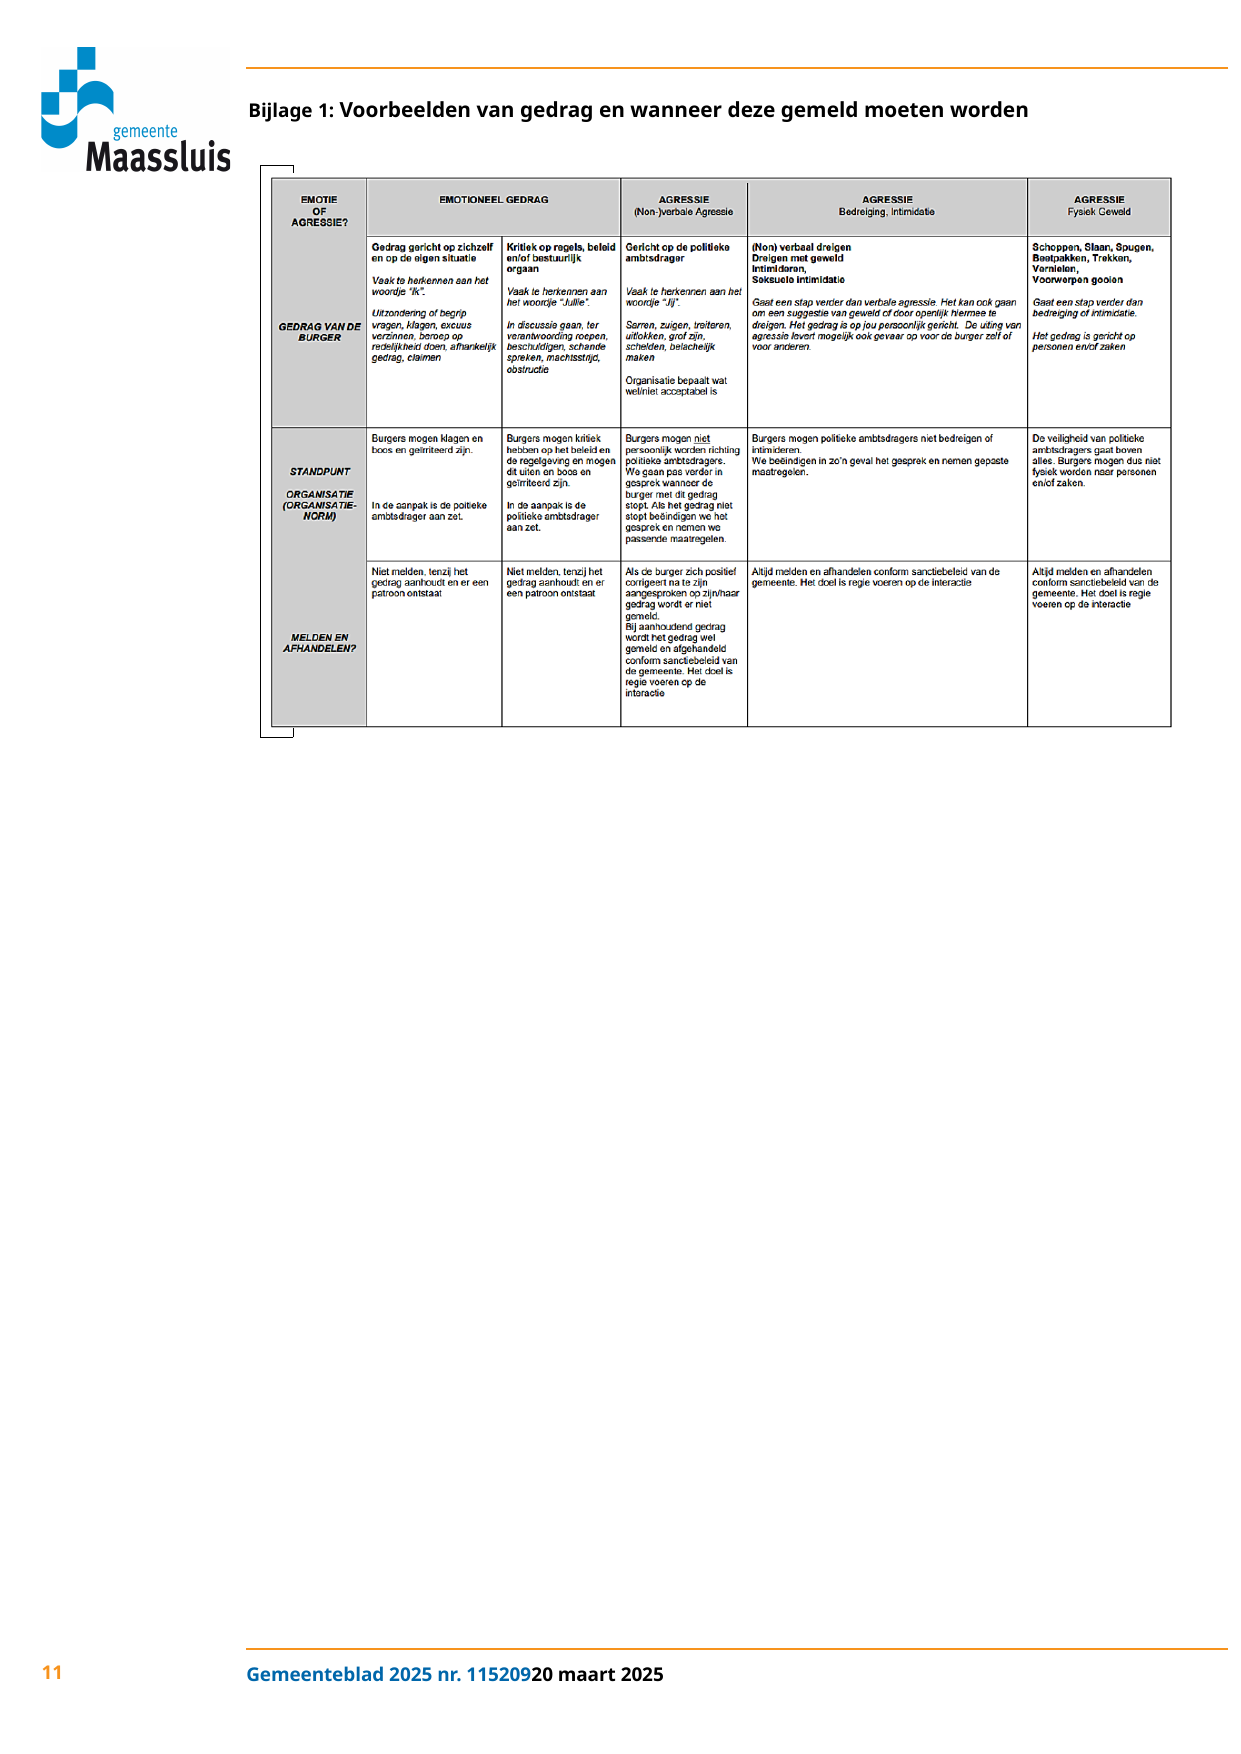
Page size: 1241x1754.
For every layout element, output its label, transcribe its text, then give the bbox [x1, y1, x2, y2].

picture [41, 47, 77, 92]
picture [268, 173, 1173, 728]
text Bijlage 1: Voorbeelden van gedrag en wanneer deze gemeld moeten worden [248, 95, 1152, 123]
picture [41, 47, 231, 172]
